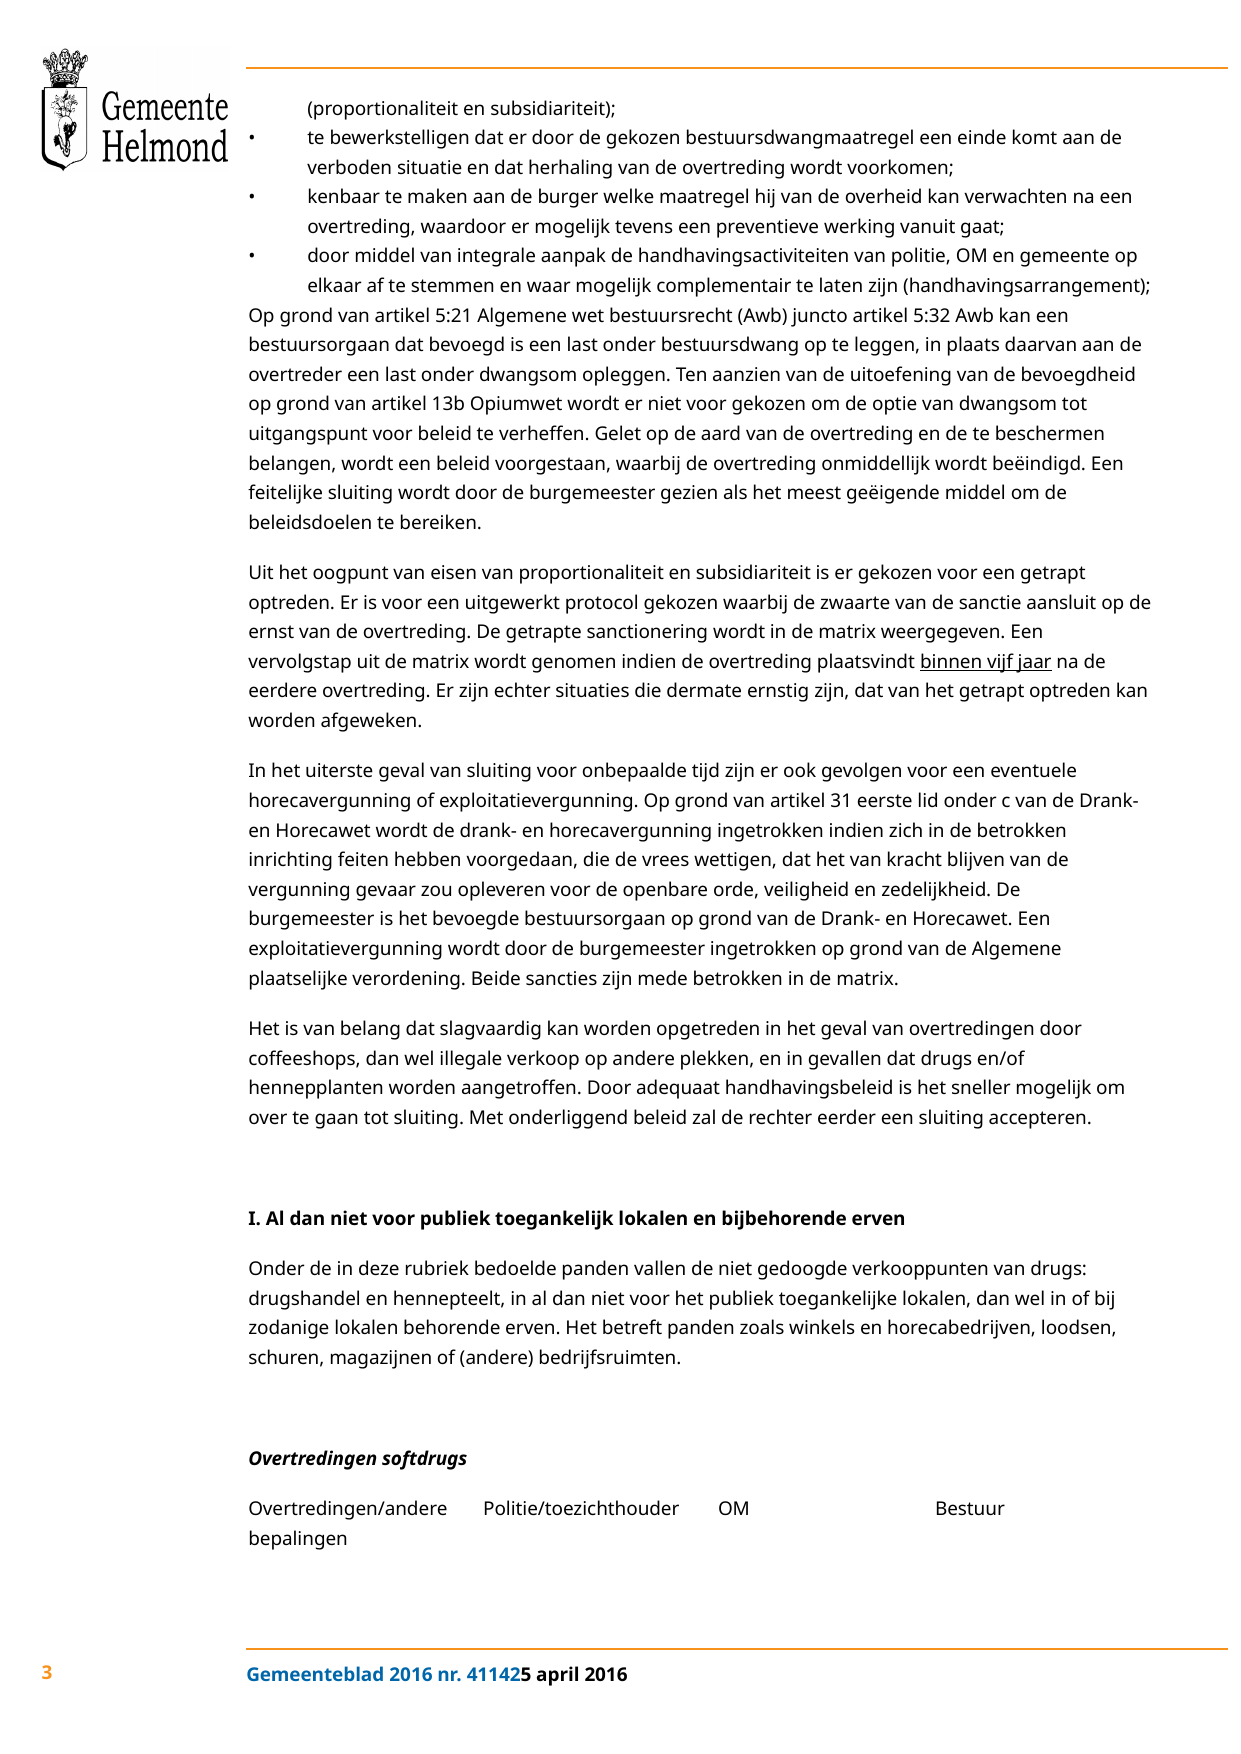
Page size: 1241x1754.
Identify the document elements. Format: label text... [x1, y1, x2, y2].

text Uit het oogpunt van eisen van proportionaliteit en subsidiariteit is er gekozen voor een getrapt optreden. Er is voor een uitgewerkt protocol gekozen waarbij de zwaarte van de sanctie aansluit op de ernst van de overtreding. De getrapte sanctionering wordt in de matrix weergegeven. Een vervolgstap uit de matrix wordt genomen indien de overtreding plaatsvindt binnen vijf jaar na de eerdere overtreding. Er zijn echter situaties die dermate ernstig zijn, dat van het getrapt optreden kan worden afgeweken. [248, 559, 1152, 733]
table_header OM [718, 1495, 935, 1551]
text Op grond van artikel 5:21 Algemene wet bestuursrecht (Awb) juncto artikel 5:32 Awb kan een bestuursorgaan dat bevoegd is een last onder bestuursdwang op te leggen, in plaats daarvan aan de overtreder een last onder dwangsom opleggen. Ten aanzien van de uitoefening van de bevoegdheid op grond van artikel 13b Opiumwet wordt er niet voor gekozen om de optie van dwangsom tot uitgangspunt voor beleid te verheffen. Gelet op de aard van de overtreding en de te beschermen belangen, wordt een beleid voorgestaan, waarbij de overtreding onmiddellijk wordt beëindigd. Een feitelijke sluiting wordt door de burgemeester gezien als het meest geëigende middel om de beleidsdoelen te bereiken. [248, 302, 1152, 535]
table_header Overtredingen/andere bepalingen [248, 1495, 483, 1551]
table_header Bestuur [935, 1495, 1152, 1551]
table_header Politie/toezichthouder [483, 1495, 718, 1551]
text Onder de in deze rubriek bedoelde panden vallen de niet gedoogde verkooppunten van drugs: drugshandel en hennepteelt, in al dan niet voor het publiek toegankelijke lokalen, dan wel in of bij zodanige lokalen behorende erven. Het betreft panden zoals winkels en horecabedrijven, loodsen, schuren, magazijnen of (andere) bedrijfsruimten. [248, 1255, 1152, 1370]
list kenbaar te maken aan de burger welke maatregel hij van de overheid kan verwachten na een overtreding, waardoor er mogelijk tevens een preventieve werking vanuit gaat; [248, 183, 1152, 239]
text In het uiterste geval van sluiting voor onbepaalde tijd zijn er ook gevolgen voor een eventuele horecavergunning of exploitatievergunning. Op grond van artikel 31 eerste lid onder c van de Drank- en Horecawet wordt de drank- en horecavergunning ingetrokken indien zich in de betrokken inrichting feiten hebben voorgedaan, die de vrees wettigen, dat het van kracht blijven van de vergunning gevaar zou opleveren voor de openbare orde, veiligheid en zedelijkheid. De burgemeester is het bevoegde bestuursorgaan op grond van de Drank- en Horecawet. Een exploitatievergunning wordt door de burgemeester ingetrokken op grond van de Algemene plaatselijke verordening. Beide sancties zijn mede betrokken in de matrix. [248, 758, 1152, 991]
text Het is van belang dat slagvaardig kan worden opgetreden in het geval van overtredingen door coffeeshops, dan wel illegale verkoop op andere plekken, en in gevallen dat drugs en/of hennepplanten worden aangetroffen. Door adequaat handhavingsbeleid is het sneller mogelijk om over te gaan tot sluiting. Met onderliggend beleid zal de rechter eerder een sluiting accepteren. [248, 1015, 1152, 1130]
text Overtredingen softdrugs [248, 1445, 1152, 1471]
list door middel van integrale aanpak de handhavingsactiviteiten van politie, OM en gemeente op elkaar af te stemmen en waar mogelijk complementair te laten zijn (handhavingsarrangement); [248, 243, 1152, 298]
list (proportionaliteit en subsidiariteit); [248, 95, 1152, 121]
text I. Al dan niet voor publiek toegankelijk lokalen en bijbehorende erven [248, 1205, 1152, 1231]
picture [41, 47, 231, 172]
list te bewerkstelligen dat er door de gekozen bestuursdwangmaatregel een einde komt aan de verboden situatie en dat herhaling van de overtreding wordt voorkomen; [248, 124, 1152, 180]
